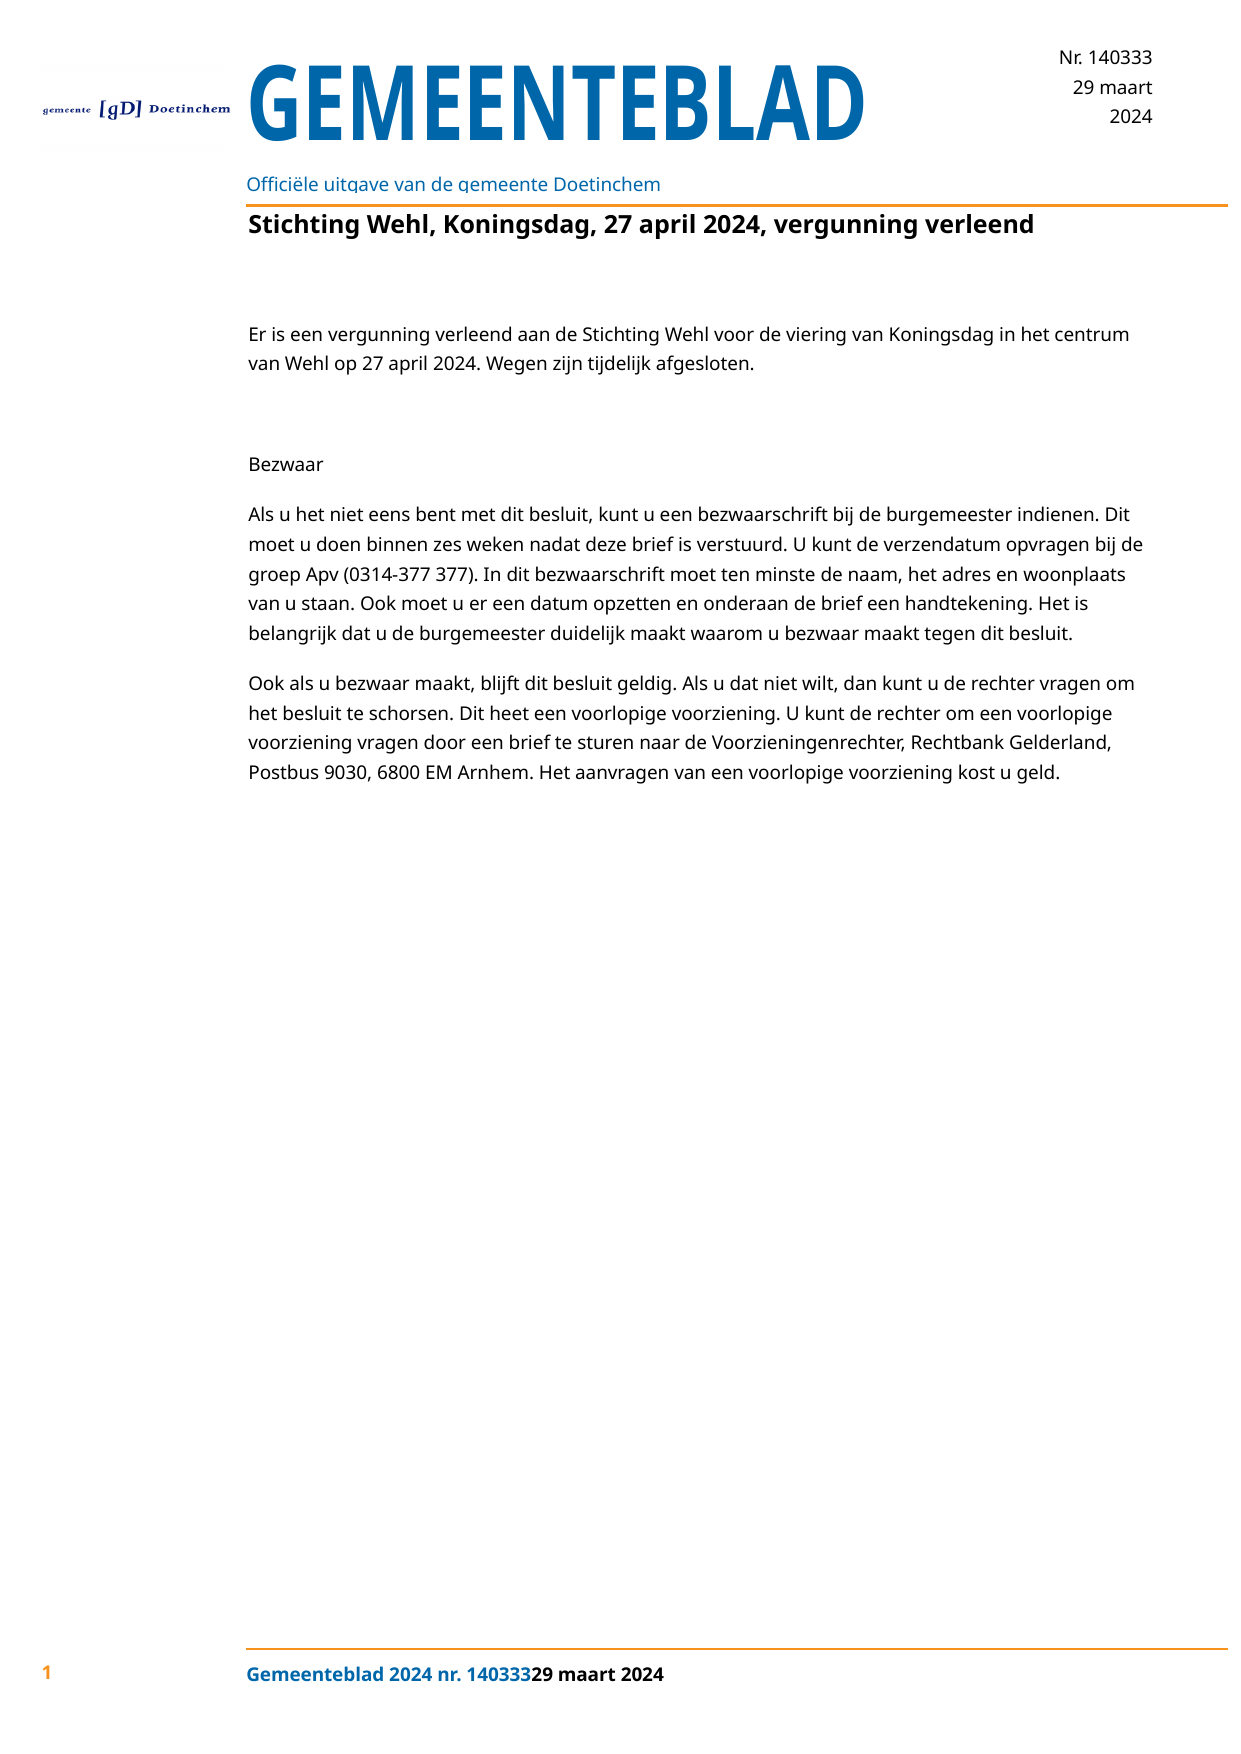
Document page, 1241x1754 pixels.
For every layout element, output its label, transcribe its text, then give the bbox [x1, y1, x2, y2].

text Bezwaar [248, 451, 1152, 477]
text Stichting Wehl, Koningsdag, 27 april 2024, vergunning verleend [248, 207, 1152, 241]
picture [41, 47, 231, 172]
text Er is een vergunning verleend aan de Stichting Wehl voor de viering van Koningsdag in het centrum van Wehl op 27 april 2024. Wegen zijn tijdelijk afgesloten. [248, 321, 1152, 376]
text Ook als u bezwaar maakt, blijft dit besluit geldig. Als u dat niet wilt, dan kunt u de rechter vragen om het besluit te schorsen. Dit heet een voorlopige voorziening. U kunt de rechter om een voorlopige voorziening vragen door een brief te sturen naar de Voorzieningenrechter, Rechtbank Gelderland, Postbus 9030, 6800 EM Arnhem. Het aanvragen van een voorlopige voorziening kost u geld. [248, 670, 1152, 785]
text Als u het niet eens bent met dit besluit, kunt u een bezwaarschrift bij de burgemeester indienen. Dit moet u doen binnen zes weken nadat deze brief is verstuurd. U kunt de verzendatum opvragen bij de groep Apv (0314-377 377). In dit bezwaarschrift moet ten minste de naam, het adres en woonplaats van u staan. Ook moet u er een datum opzetten en onderaan de brief een handtekening. Het is belangrijk dat u de burgemeester duidelijk maakt waarom u bezwaar maakt tegen dit besluit. [248, 502, 1152, 646]
